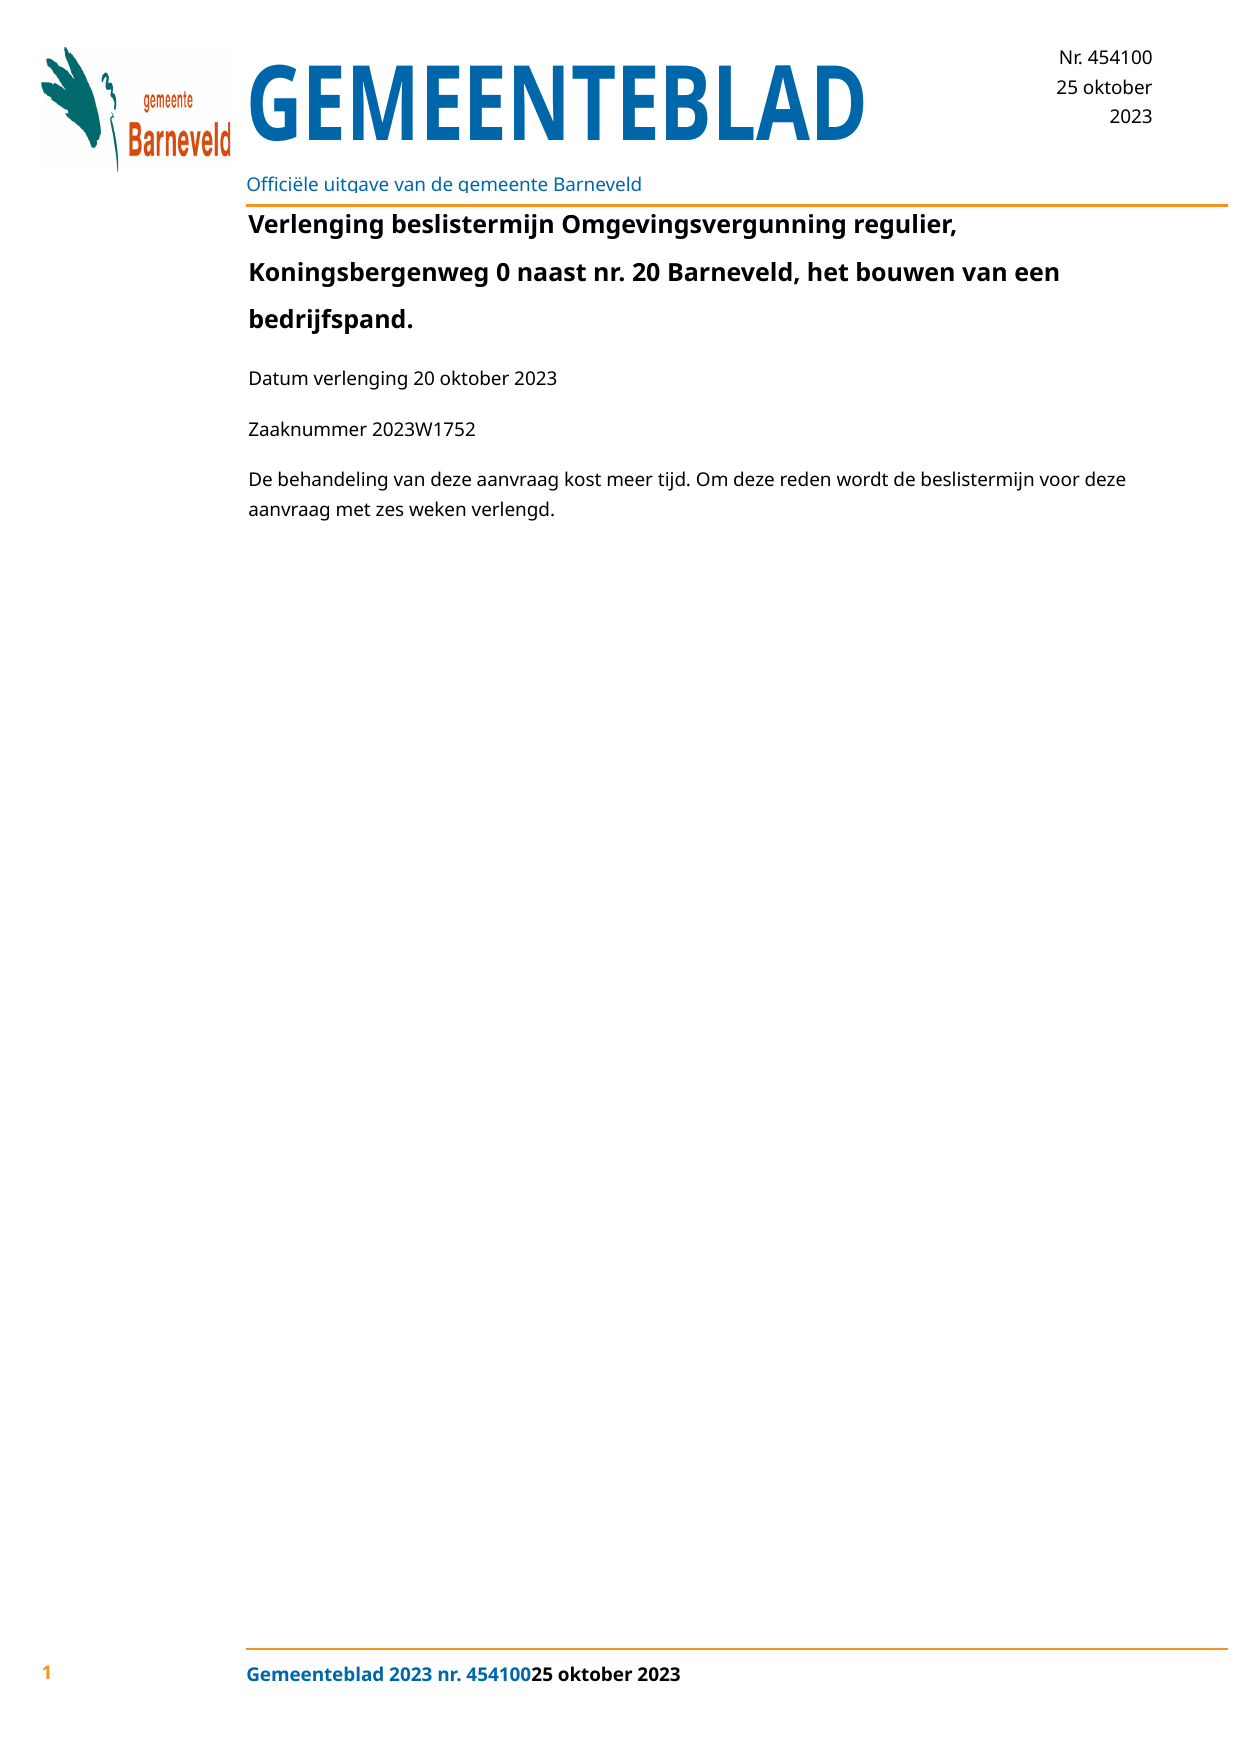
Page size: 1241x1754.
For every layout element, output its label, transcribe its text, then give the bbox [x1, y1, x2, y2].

text Datum verlenging 20 oktober 2023 [248, 366, 1152, 391]
picture [41, 47, 231, 172]
text Verlenging beslistermijn Omgevingsvergunning regulier, Koningsbergenweg 0 naast nr. 20 Barneveld, het bouwen van een bedrijfspand. [248, 207, 1152, 336]
text De behandeling van deze aanvraag kost meer tijd. Om deze reden wordt de beslistermijn voor deze aanvraag met zes weken verlengd. [248, 466, 1152, 522]
text Zaaknummer 2023W1752 [248, 416, 1152, 442]
